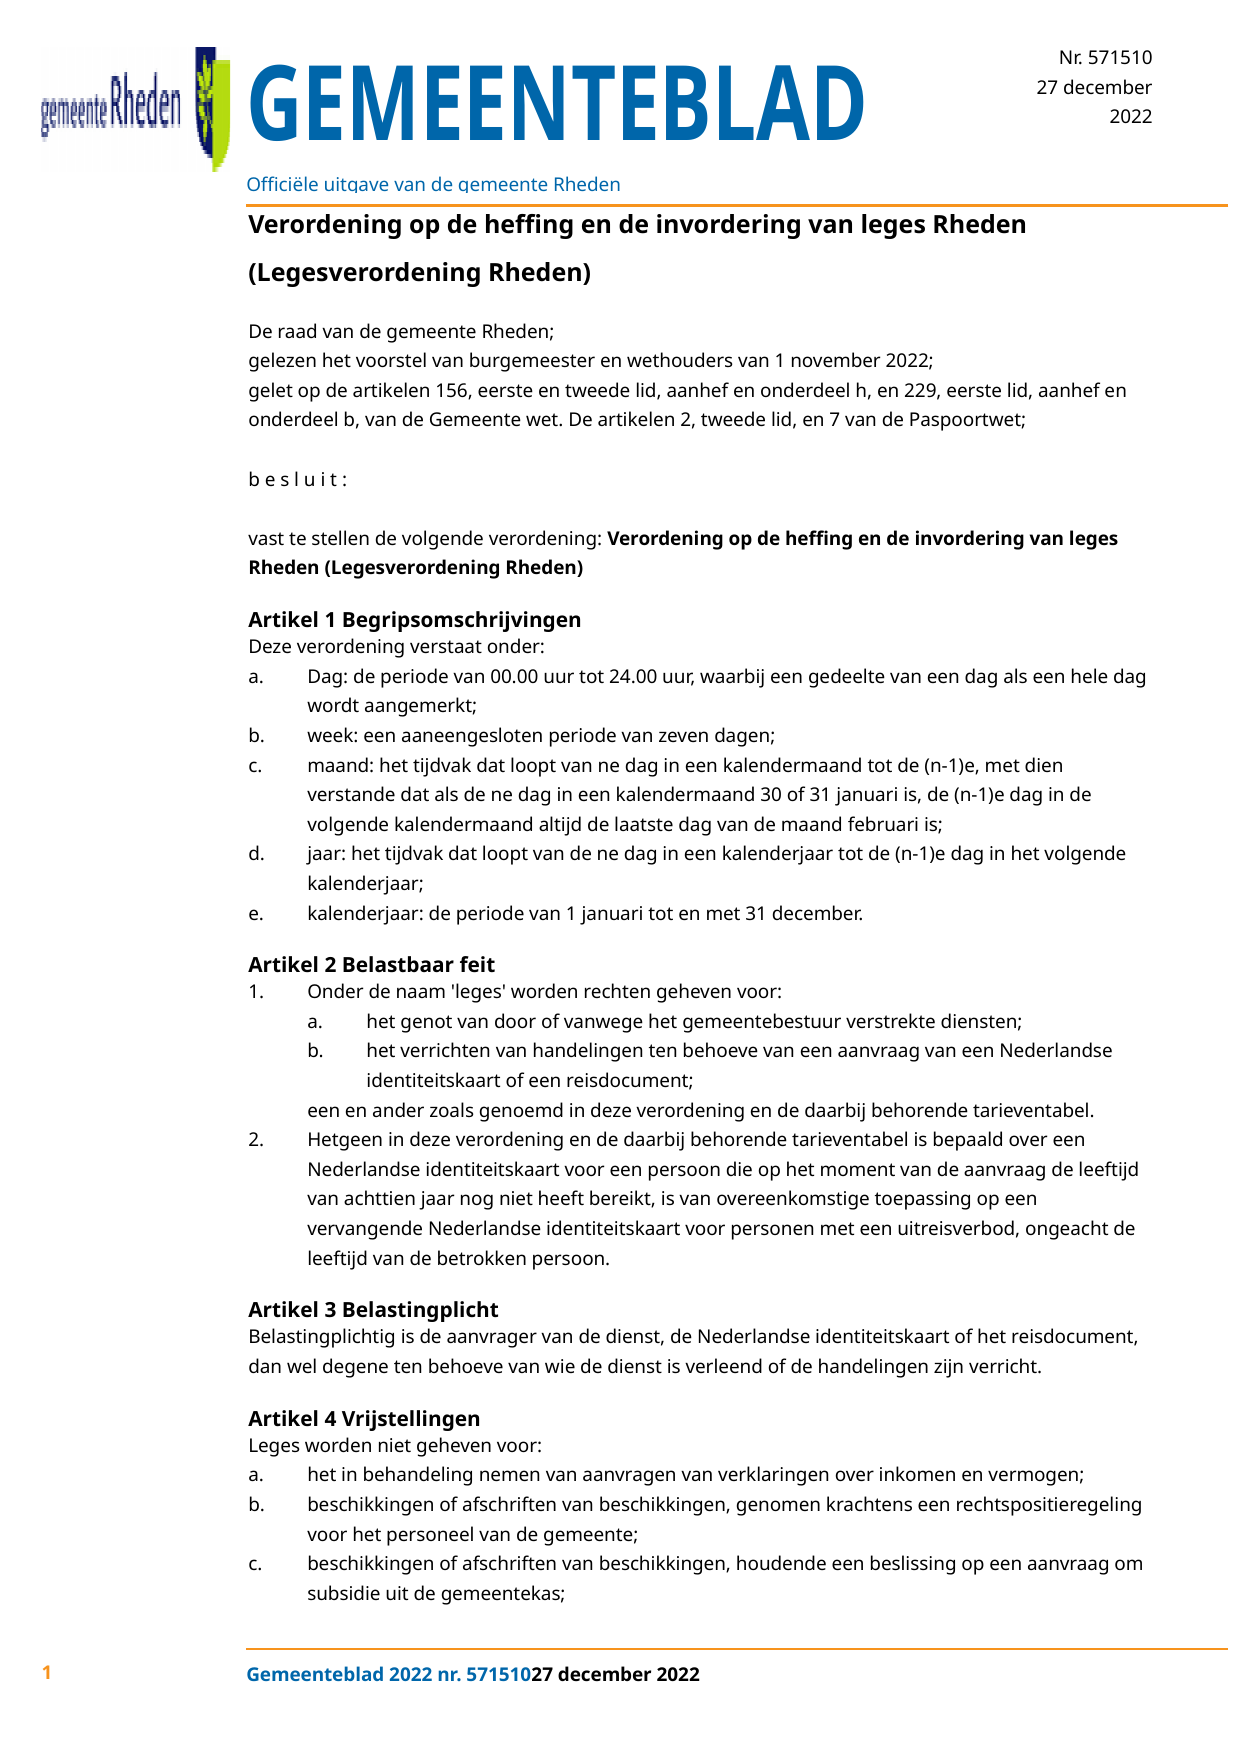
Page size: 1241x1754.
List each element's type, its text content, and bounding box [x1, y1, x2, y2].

list beschikkingen of afschriften van beschikkingen, houdende een beslissing op een aanvraag om subsidie uit de gemeentekas; [248, 1550, 1152, 1606]
list het genot van door of vanwege het gemeentebestuur verstrekte diensten; [307, 1008, 1152, 1034]
list maand: het tijdvak dat loopt van ne dag in een kalendermaand tot de (n-1)e, met dien verstande dat als de ne dag in een kalendermaand 30 of 31 januari is, de (n-1)e dag in de volgende kalendermaand altijd de laatste dag van de maand februari is; [248, 752, 1152, 837]
list Dag: de periode van 00.00 uur tot 24.00 uur, waarbij een gedeelte van een dag als een hele dag wordt aangemerkt; [248, 663, 1152, 718]
text De raad van de gemeente Rheden; [248, 318, 1152, 344]
text gelezen het voorstel van burgemeester en wethouders van 1 november 2022; [248, 347, 1152, 373]
text Artikel 1 Begripsomschrijvingen [248, 605, 1152, 633]
text Verordening op de heffing en de invordering van leges Rheden (Legesverordening Rheden) [248, 207, 1152, 288]
list jaar: het tijdvak dat loopt van de ne dag in een kalenderjaar tot de (n-1)e dag in het volgende kalenderjaar; [248, 841, 1152, 896]
text b e s l u i t : [248, 466, 1152, 492]
text Deze verordening verstaat onder: [248, 633, 1152, 659]
picture [41, 47, 231, 172]
text Artikel 2 Belastbaar feit [248, 950, 1152, 978]
list Onder de naam 'leges' worden rechten geheven voor: [248, 978, 1152, 1004]
list kalenderjaar: de periode van 1 januari tot en met 31 december. [248, 900, 1152, 925]
list beschikkingen of afschriften van beschikkingen, genomen krachtens een rechtspositieregeling voor het personeel van de gemeente; [248, 1491, 1152, 1547]
text Leges worden niet geheven voor: [248, 1432, 1152, 1458]
list het in behandeling nemen van aanvragen van verklaringen over inkomen en vermogen; [248, 1462, 1152, 1487]
list week: een aaneengesloten periode van zeven dagen; [248, 722, 1152, 748]
list Hetgeen in deze verordening en de daarbij behorende tarieventabel is bepaald over een Nederlandse identiteitskaart voor een persoon die op het moment van de aanvraag de leeftijd van achttien jaar nog niet heeft bereikt, is van overeenkomstige toepassing op een vervangende Nederlandse identiteitskaart voor personen met een uitreisverbod, ongeacht de leeftijd van de betrokken persoon. [248, 1126, 1152, 1271]
text vast te stellen de volgende verordening: Verordening op de heffing en de invordering van leges Rheden (Legesverordening Rheden) [248, 525, 1152, 580]
list een en ander zoals genoemd in deze verordening en de daarbij behorende tarieventabel. [248, 1097, 1152, 1123]
text Artikel 3 Belastingplicht [248, 1295, 1152, 1324]
text Artikel 4 Vrijstellingen [248, 1404, 1152, 1432]
text Belastingplichtig is de aanvrager van de dienst, de Nederlandse identiteitskaart of het reisdocument, dan wel degene ten behoeve van wie de dienst is verleend of de handelingen zijn verricht. [248, 1324, 1152, 1379]
text gelet op de artikelen 156, eerste en tweede lid, aanhef en onderdeel h, en 229, eerste lid, aanhef en onderdeel b, van de Gemeente wet. De artikelen 2, tweede lid, en 7 van de Paspoortwet; [248, 377, 1152, 432]
list het verrichten van handelingen ten behoeve van een aanvraag van een Nederlandse identiteitskaart of een reisdocument; [307, 1038, 1152, 1093]
